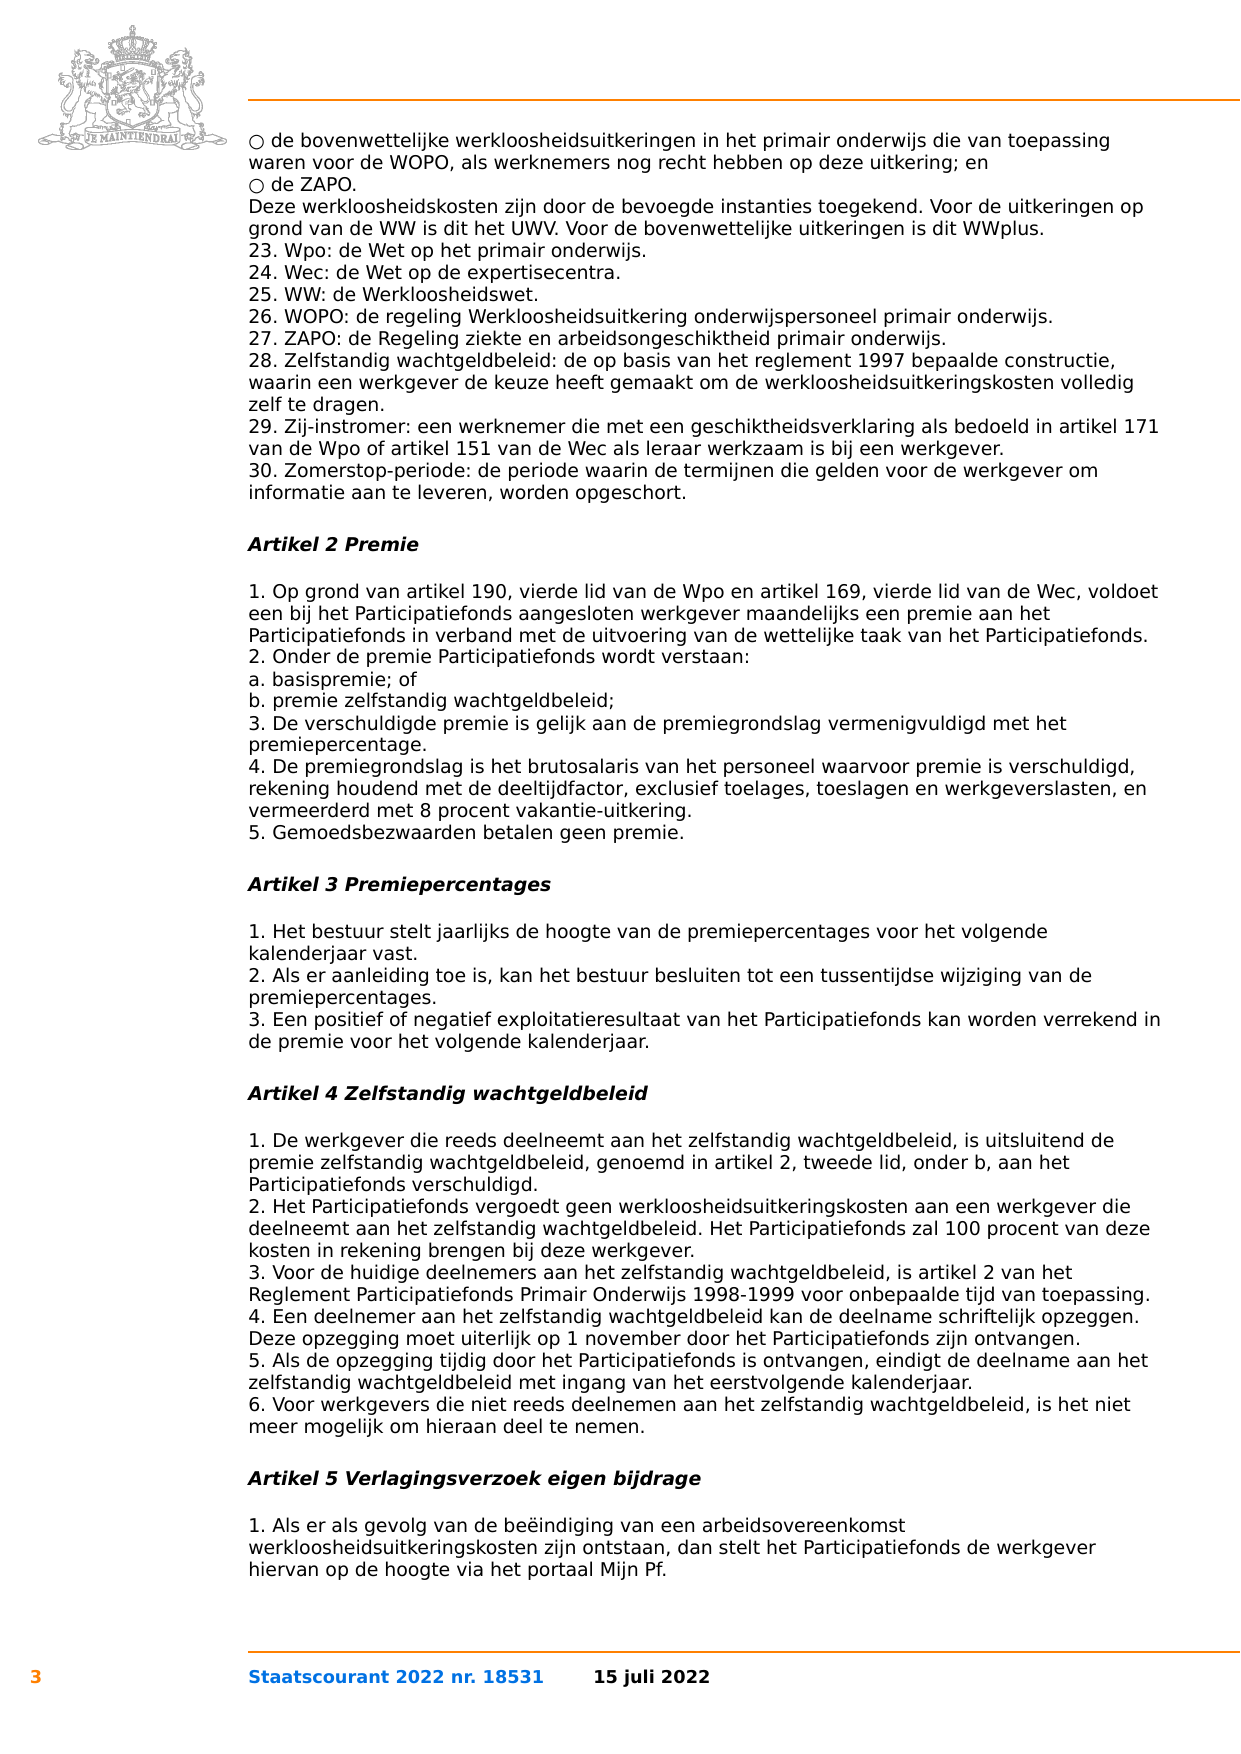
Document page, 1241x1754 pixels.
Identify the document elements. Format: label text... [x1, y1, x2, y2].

text ○ de ZAPO. [248, 174, 1163, 196]
picture [38, 25, 227, 150]
text 25. WW: de Werkloosheidswet. [248, 284, 1163, 306]
text Deze werkloosheidskosten zijn door de bevoegde instanties toegekend. Voor de uitkeringen op grond van de WW is dit het UWV. Voor de bovenwettelijke uitkeringen is dit WWplus. [248, 196, 1163, 240]
text 26. WOPO: de regeling Werkloosheidsuitkering onderwijspersoneel primair onderwijs. [248, 306, 1163, 328]
text ○ de bovenwettelijke werkloosheidsuitkeringen in het primair onderwijs die van toepassing waren voor de WOPO, als werknemers nog recht hebben op deze uitkering; en [248, 130, 1163, 174]
text 3. Voor de huidige deelnemers aan het zelfstandig wachtgeldbeleid, is artikel 2 van het Reglement Participatiefonds Primair Onderwijs 1998-1999 voor onbepaalde tijd van toepassing. [248, 1262, 1163, 1306]
text 28. Zelfstandig wachtgeldbeleid: de op basis van het reglement 1997 bepaalde constructie, waarin een werkgever de keuze heeft gemaakt om de werkloosheidsuitkeringskosten volledig zelf te dragen. [248, 350, 1163, 416]
text b. premie zelfstandig wachtgeldbeleid; [248, 690, 1163, 712]
text 27. ZAPO: de Regeling ziekte en arbeidsongeschiktheid primair onderwijs. [248, 328, 1163, 350]
text 1. Als er als gevolg van de beëindiging van een arbeidsovereenkomst werkloosheidsuitkeringskosten zijn ontstaan, dan stelt het Participatiefonds de werkgever hiervan op de hoogte via het portaal Mijn Pf. [248, 1515, 1163, 1581]
text 29. Zij-instromer: een werknemer die met een geschiktheidsverklaring als bedoeld in artikel 171 van de Wpo of artikel 151 van de Wec als leraar werkzaam is bij een werkgever. [248, 416, 1163, 459]
text 5. Als de opzegging tijdig door het Participatiefonds is ontvangen, eindigt de deelname aan het zelfstandig wachtgeldbeleid met ingang van het eerstvolgende kalenderjaar. [248, 1350, 1163, 1394]
text 2. Het Participatiefonds vergoedt geen werkloosheidsuitkeringskosten aan een werkgever die deelneemt aan het zelfstandig wachtgeldbeleid. Het Participatiefonds zal 100 procent van deze kosten in rekening brengen bij deze werkgever. [248, 1196, 1163, 1262]
text 3. Een positief of negatief exploitatieresultaat van het Participatiefonds kan worden verrekend in de premie voor het volgende kalenderjaar. [248, 1009, 1163, 1053]
text 24. Wec: de Wet op de expertisecentra. [248, 262, 1163, 284]
subtitle Artikel 5 Verlagingsverzoek eigen bijdrage [248, 1468, 1163, 1490]
text a. basispremie; of [248, 668, 1163, 690]
subtitle Artikel 3 Premiepercentages [248, 874, 1163, 896]
text 2. Onder de premie Participatiefonds wordt verstaan: [248, 646, 1163, 668]
subtitle Artikel 4 Zelfstandig wachtgeldbeleid [248, 1083, 1163, 1105]
text 1. Op grond van artikel 190, vierde lid van de Wpo en artikel 169, vierde lid van de Wec, voldoet een bij het Participatiefonds aangesloten werkgever maandelijks een premie aan het Participatiefonds in verband met de uitvoering van de wettelijke taak van het Participatiefonds. [248, 581, 1163, 646]
text 4. De premiegrondslag is het brutosalaris van het personeel waarvoor premie is verschuldigd, rekening houdend met de deeltijdfactor, exclusief toelages, toeslagen en werkgeverslasten, en vermeerderd met 8 procent vakantie-uitkering. [248, 756, 1163, 822]
text 3. De verschuldigde premie is gelijk aan de premiegrondslag vermenigvuldigd met het premiepercentage. [248, 712, 1163, 756]
subtitle Artikel 2 Premie [248, 533, 1163, 556]
text 2. Als er aanleiding toe is, kan het bestuur besluiten tot een tussentijdse wijziging van de premiepercentages. [248, 965, 1163, 1009]
text 23. Wpo: de Wet op het primair onderwijs. [248, 240, 1163, 262]
text 30. Zomerstop-periode: de periode waarin de termijnen die gelden voor de werkgever om informatie aan te leveren, worden opgeschort. [248, 459, 1163, 503]
text 1. De werkgever die reeds deelneemt aan het zelfstandig wachtgeldbeleid, is uitsluitend de premie zelfstandig wachtgeldbeleid, genoemd in artikel 2, tweede lid, onder b, aan het Participatiefonds verschuldigd. [248, 1130, 1163, 1196]
text 5. Gemoedsbezwaarden betalen geen premie. [248, 822, 1163, 844]
text 1. Het bestuur stelt jaarlijks de hoogte van de premiepercentages voor het volgende kalenderjaar vast. [248, 921, 1163, 965]
text 4. Een deelnemer aan het zelfstandig wachtgeldbeleid kan de deelname schriftelijk opzeggen. Deze opzegging moet uiterlijk op 1 november door het Participatiefonds zijn ontvangen. [248, 1306, 1163, 1350]
text 6. Voor werkgevers die niet reeds deelnemen aan het zelfstandig wachtgeldbeleid, is het niet meer mogelijk om hieraan deel te nemen. [248, 1394, 1163, 1438]
